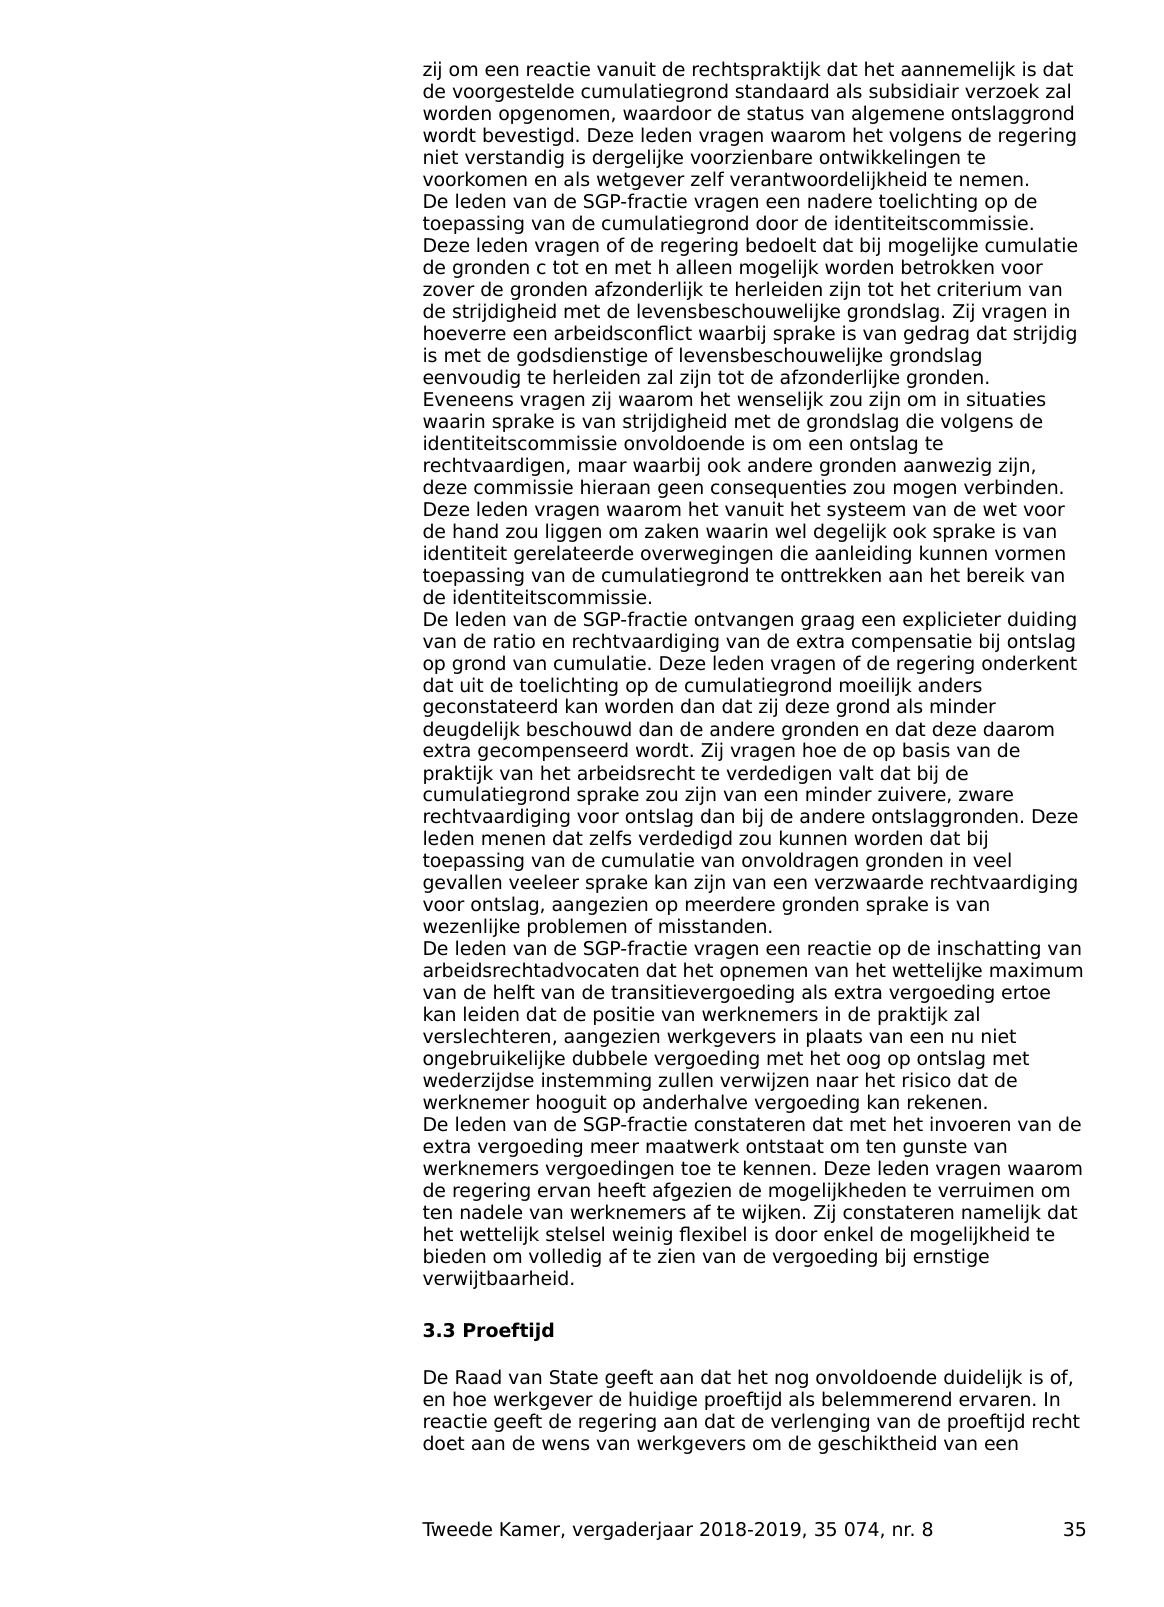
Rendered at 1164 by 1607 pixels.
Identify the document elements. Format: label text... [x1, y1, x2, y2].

text De Raad van State geeft aan dat het nog onvoldoende duidelijk is of, en hoe werkgever de huidige proeftijd als belemmerend ervaren. In reactie geeft de regering aan dat de verlenging van de proeftijd recht doet aan de wens van werkgevers om de geschiktheid van een [422, 1367, 1087, 1455]
text De leden van de SGP-fractie constateren dat met het invoeren van de extra vergoeding meer maatwerk ontstaat om ten gunste van werknemers vergoedingen toe te kennen. Deze leden vragen waarom de regering ervan heeft afgezien de mogelijkheden te verruimen om ten nadele van werknemers af te wijken. Zij constateren namelijk dat het wettelijk stelsel weinig flexibel is door enkel de mogelijkheid te bieden om volledig af te zien van de vergoeding bij ernstige verwijtbaarheid. [422, 1114, 1087, 1290]
text zij om een reactie vanuit de rechtspraktijk dat het aannemelijk is dat de voorgestelde cumulatiegrond standaard als subsidiair verzoek zal worden opgenomen, waardoor de status van algemene ontslaggrond wordt bevestigd. Deze leden vragen waarom het volgens de regering niet verstandig is dergelijke voorzienbare ontwikkelingen te voorkomen en als wetgever zelf verantwoordelijkheid te nemen. [422, 59, 1087, 191]
text De leden van de SGP-fractie vragen een nadere toelichting op de toepassing van de cumulatiegrond door de identiteitscommissie. Deze leden vragen of de regering bedoelt dat bij mogelijke cumulatie de gronden c tot en met h alleen mogelijk worden betrokken voor zover de gronden afzonderlijk te herleiden zijn tot het criterium van de strijdigheid met de levensbeschouwelijke grondslag. Zij vragen in hoeverre een arbeidsconflict waarbij sprake is van gedrag dat strijdig is met de godsdienstige of levensbeschouwelijke grondslag eenvoudig te herleiden zal zijn tot de afzonderlijke gronden. Eveneens vragen zij waarom het wenselijk zou zijn om in situaties waarin sprake is van strijdigheid met de grondslag die volgens de identiteitscommissie onvoldoende is om een ontslag te rechtvaardigen, maar waarbij ook andere gronden aanwezig zijn, deze commissie hieraan geen consequenties zou mogen verbinden. Deze leden vragen waarom het vanuit het systeem van de wet voor de hand zou liggen om zaken waarin wel degelijk ook sprake is van identiteit gerelateerde overwegingen die aanleiding kunnen vormen toepassing van de cumulatiegrond te onttrekken aan het bereik van de identiteitscommissie. [422, 191, 1087, 608]
subtitle 3.3 Proeftijd [422, 1320, 1087, 1342]
text De leden van de SGP-fractie ontvangen graag een explicieter duiding van de ratio en rechtvaardiging van de extra compensatie bij ontslag op grond van cumulatie. Deze leden vragen of de regering onderkent dat uit de toelichting op de cumulatiegrond moeilijk anders geconstateerd kan worden dan dat zij deze grond als minder deugdelijk beschouwd dan de andere gronden en dat deze daarom extra gecompenseerd wordt. Zij vragen hoe de op basis van de praktijk van het arbeidsrecht te verdedigen valt dat bij de cumulatiegrond sprake zou zijn van een minder zuivere, zware rechtvaardiging voor ontslag dan bij de andere ontslaggronden. Deze leden menen dat zelfs verdedigd zou kunnen worden dat bij toepassing van de cumulatie van onvoldragen gronden in veel gevallen veeleer sprake kan zijn van een verzwaarde rechtvaardiging voor ontslag, aangezien op meerdere gronden sprake is van wezenlijke problemen of misstanden. [422, 608, 1087, 938]
text De leden van de SGP-fractie vragen een reactie op de inschatting van arbeidsrechtadvocaten dat het opnemen van het wettelijke maximum van de helft van de transitievergoeding als extra vergoeding ertoe kan leiden dat de positie van werknemers in de praktijk zal verslechteren, aangezien werkgevers in plaats van een nu niet ongebruikelijke dubbele vergoeding met het oog op ontslag met wederzijdse instemming zullen verwijzen naar het risico dat de werknemer hooguit op anderhalve vergoeding kan rekenen. [422, 938, 1087, 1114]
